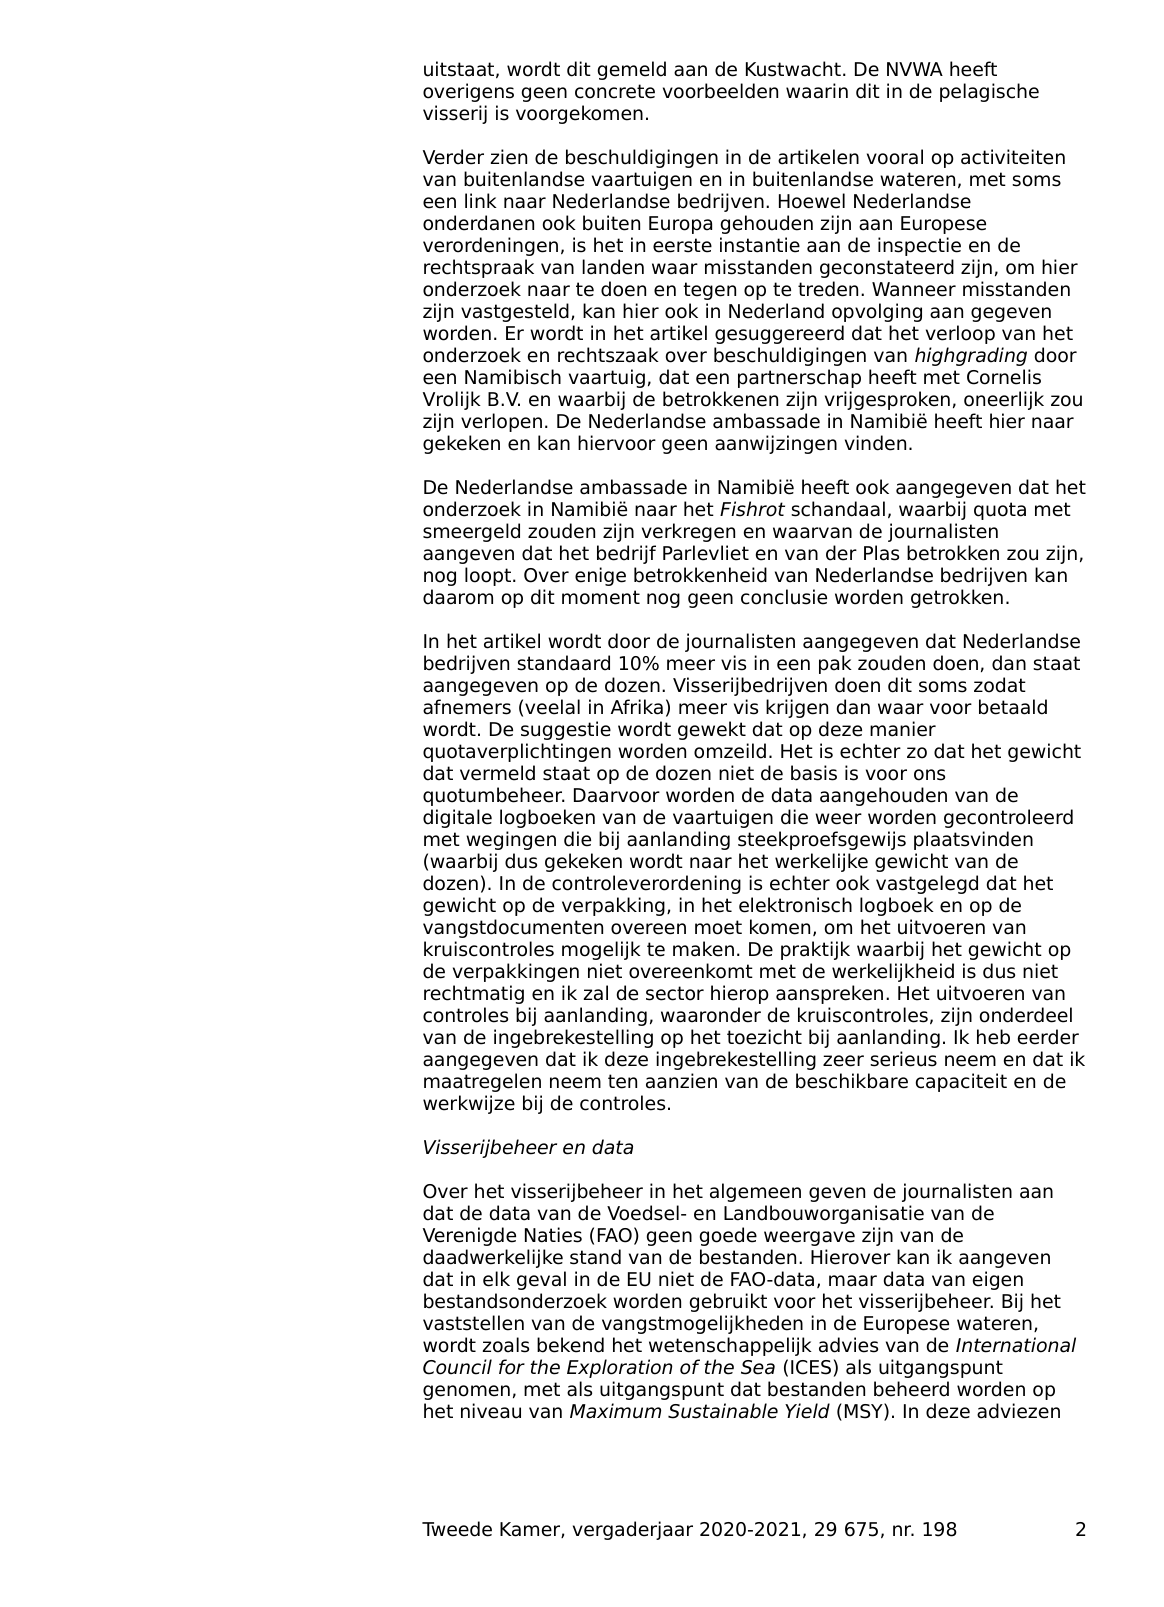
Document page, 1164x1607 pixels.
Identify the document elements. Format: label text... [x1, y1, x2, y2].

text uitstaat, wordt dit gemeld aan de Kustwacht. De NVWA heeft overigens geen concrete voorbeelden waarin dit in de pelagische visserij is voorgekomen. [422, 59, 1087, 125]
text Over het visserijbeheer in het algemeen geven de journalisten aan dat de data van de Voedsel- en Landbouworganisatie van de Verenigde Naties (FAO) geen goede weergave zijn van de daadwerkelijke stand van de bestanden. Hierover kan ik aangeven dat in elk geval in de EU niet de FAO-data, maar data van eigen bestandsonderzoek worden gebruikt voor het visserijbeheer. Bij het vaststellen van de vangstmogelijkheden in de Europese wateren, wordt zoals bekend het wetenschappelijk advies van de International Council for the Exploration of the Sea (ICES) als uitgangspunt genomen, met als uitgangspunt dat bestanden beheerd worden op het niveau van Maximum Sustainable Yield (MSY). In deze adviezen [422, 1181, 1087, 1423]
text De Nederlandse ambassade in Namibië heeft ook aangegeven dat het onderzoek in Namibië naar het Fishrot schandaal, waarbij quota met smeergeld zouden zijn verkregen en waarvan de journalisten aangeven dat het bedrijf Parlevliet en van der Plas betrokken zou zijn, nog loopt. Over enige betrokkenheid van Nederlandse bedrijven kan daarom op dit moment nog geen conclusie worden getrokken. [422, 477, 1087, 609]
text Verder zien de beschuldigingen in de artikelen vooral op activiteiten van buitenlandse vaartuigen en in buitenlandse wateren, met soms een link naar Nederlandse bedrijven. Hoewel Nederlandse onderdanen ook buiten Europa gehouden zijn aan Europese verordeningen, is het in eerste instantie aan de inspectie en de rechtspraak van landen waar misstanden geconstateerd zijn, om hier onderzoek naar te doen en tegen op te treden. Wanneer misstanden zijn vastgesteld, kan hier ook in Nederland opvolging aan gegeven worden. Er wordt in het artikel gesuggereerd dat het verloop van het onderzoek en rechtszaak over beschuldigingen van highgrading door een Namibisch vaartuig, dat een partnerschap heeft met Cornelis Vrolijk B.V. en waarbij de betrokkenen zijn vrijgesproken, oneerlijk zou zijn verlopen. De Nederlandse ambassade in Namibië heeft hier naar gekeken en kan hiervoor geen aanwijzingen vinden. [422, 147, 1087, 455]
subtitle Visserijbeheer en data [422, 1137, 1087, 1159]
text In het artikel wordt door de journalisten aangegeven dat Nederlandse bedrijven standaard 10% meer vis in een pak zouden doen, dan staat aangegeven op de dozen. Visserijbedrijven doen dit soms zodat afnemers (veelal in Afrika) meer vis krijgen dan waar voor betaald wordt. De suggestie wordt gewekt dat op deze manier quotaverplichtingen worden omzeild. Het is echter zo dat het gewicht dat vermeld staat op de dozen niet de basis is voor ons quotumbeheer. Daarvoor worden de data aangehouden van de digitale logboeken van de vaartuigen die weer worden gecontroleerd met wegingen die bij aanlanding steekproefsgewijs plaatsvinden (waarbij dus gekeken wordt naar het werkelijke gewicht van de dozen). In de controleverordening is echter ook vastgelegd dat het gewicht op de verpakking, in het elektronisch logboek en op de vangstdocumenten overeen moet komen, om het uitvoeren van kruiscontroles mogelijk te maken. De praktijk waarbij het gewicht op de verpakkingen niet overeenkomt met de werkelijkheid is dus niet rechtmatig en ik zal de sector hierop aanspreken. Het uitvoeren van controles bij aanlanding, waaronder de kruiscontroles, zijn onderdeel van de ingebrekestelling op het toezicht bij aanlanding. Ik heb eerder aangegeven dat ik deze ingebrekestelling zeer serieus neem en dat ik maatregelen neem ten aanzien van de beschikbare capaciteit en de werkwijze bij de controles. [422, 631, 1087, 1115]
